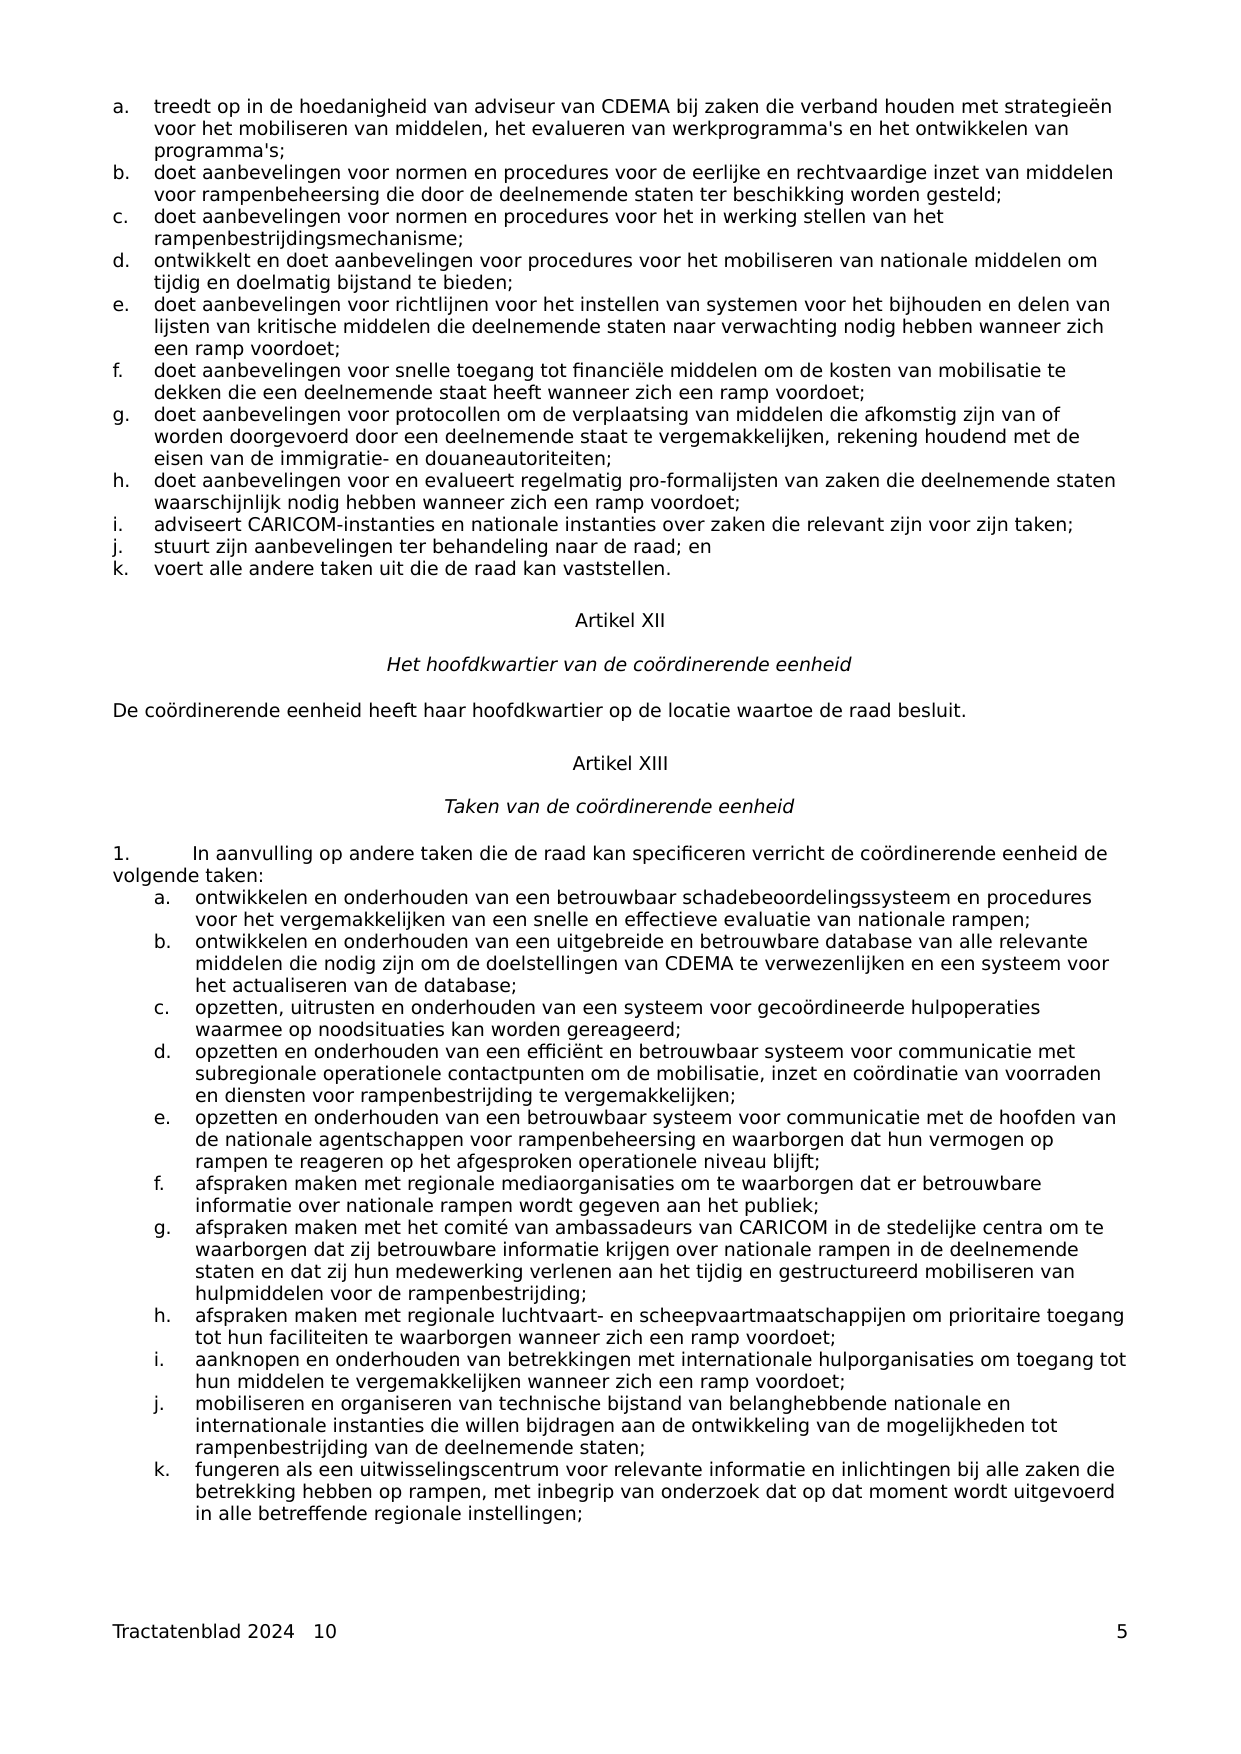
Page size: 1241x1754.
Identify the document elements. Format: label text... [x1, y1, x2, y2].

text De coördinerende eenheid heeft haar hoofdkwartier op de locatie waartoe de raad besluit. [112, 700, 1128, 722]
text i. aanknopen en onderhouden van betrekkingen met internationale hulporganisaties om toegang tot hun middelen te vergemakkelijken wanneer zich een ramp voordoet; [153, 1349, 1128, 1393]
text e. doet aanbevelingen voor richtlijnen voor het instellen van systemen voor het bijhouden en delen van lijsten van kritische middelen die deelnemende staten naar verwachting nodig hebben wanneer zich een ramp voordoet; [112, 294, 1128, 360]
text i. adviseert CARICOM-instanties en nationale instanties over zaken die relevant zijn voor zijn taken; [112, 513, 1128, 536]
text g. doet aanbevelingen voor protocollen om de verplaatsing van middelen die afkomstig zijn van of worden doorgevoerd door een deelnemende staat te vergemakkelijken, rekening houdend met de eisen van de immigratie- en douaneautoriteiten; [112, 404, 1128, 469]
text h. afspraken maken met regionale luchtvaart- en scheepvaartmaatschappijen om prioritaire toegang tot hun faciliteiten te waarborgen wanneer zich een ramp voordoet; [153, 1305, 1128, 1349]
text k. voert alle andere taken uit die de raad kan vaststellen. [112, 557, 1128, 579]
text k. fungeren als een uitwisselingscentrum voor relevante informatie en inlichtingen bij alle zaken die betrekking hebben op rampen, met inbegrip van onderzoek dat op dat moment wordt uitgevoerd in alle betreffende regionale instellingen; [153, 1459, 1128, 1525]
text f. doet aanbevelingen voor snelle toegang tot financiële middelen om de kosten van mobilisatie te dekken die een deelnemende staat heeft wanneer zich een ramp voordoet; [112, 360, 1128, 404]
text j. stuurt zijn aanbevelingen ter behandeling naar de raad; en [112, 536, 1128, 557]
text g. afspraken maken met het comité van ambassadeurs van CARICOM in de stedelijke centra om te waarborgen dat zij betrouwbare informatie krijgen over nationale rampen in de deelnemende staten en dat zij hun medewerking verlenen aan het tijdig en gestructureerd mobiliseren van hulpmiddelen voor de rampenbestrijding; [153, 1217, 1128, 1305]
text h. doet aanbevelingen voor en evalueert regelmatig pro-formalijsten van zaken die deelnemende staten waarschijnlijk nodig hebben wanneer zich een ramp voordoet; [112, 469, 1128, 513]
subtitle Artikel XIII Taken van de coördinerende eenheid [112, 752, 1128, 818]
text 1. In aanvulling op andere taken die de raad kan specificeren verricht de coördinerende eenheid de volgende taken: [112, 843, 1128, 887]
text j. mobiliseren en organiseren van technische bijstand van belanghebbende nationale en internationale instanties die willen bijdragen aan de ontwikkeling van de mogelijkheden tot rampenbestrijding van de deelnemende staten; [153, 1393, 1128, 1459]
text c. opzetten, uitrusten en onderhouden van een systeem voor gecoördineerde hulpoperaties waarmee op noodsituaties kan worden gereageerd; [153, 997, 1128, 1041]
subtitle Artikel XII Het hoofdkwartier van de coördinerende eenheid [112, 609, 1128, 675]
text b. ontwikkelen en onderhouden van een uitgebreide en betrouwbare database van alle relevante middelen die nodig zijn om de doelstellingen van CDEMA te verwezenlijken en een systeem voor het actualiseren van de database; [153, 931, 1128, 997]
text d. ontwikkelt en doet aanbevelingen voor procedures voor het mobiliseren van nationale middelen om tijdig en doelmatig bijstand te bieden; [112, 250, 1128, 294]
text e. opzetten en onderhouden van een betrouwbaar systeem voor communicatie met de hoofden van de nationale agentschappen voor rampenbeheersing en waarborgen dat hun vermogen op rampen te reageren op het afgesproken operationele niveau blijft; [153, 1107, 1128, 1173]
text b. doet aanbevelingen voor normen en procedures voor de eerlijke en rechtvaardige inzet van middelen voor rampenbeheersing die door de deelnemende staten ter beschikking worden gesteld; [112, 162, 1128, 206]
text a. treedt op in de hoedanigheid van adviseur van CDEMA bij zaken die verband houden met strategieën voor het mobiliseren van middelen, het evalueren van werkprogramma's en het ontwikkelen van programma's; [112, 96, 1128, 162]
text c. doet aanbevelingen voor normen en procedures voor het in werking stellen van het rampenbestrijdingsmechanisme; [112, 206, 1128, 250]
text d. opzetten en onderhouden van een efficiënt en betrouwbaar systeem voor communicatie met subregionale operationele contactpunten om de mobilisatie, inzet en coördinatie van voorraden en diensten voor rampenbestrijding te vergemakkelijken; [153, 1041, 1128, 1107]
text a. ontwikkelen en onderhouden van een betrouwbaar schadebeoordelingssysteem en procedures voor het vergemakkelijken van een snelle en effectieve evaluatie van nationale rampen; [153, 887, 1128, 931]
text f. afspraken maken met regionale mediaorganisaties om te waarborgen dat er betrouwbare informatie over nationale rampen wordt gegeven aan het publiek; [153, 1173, 1128, 1217]
